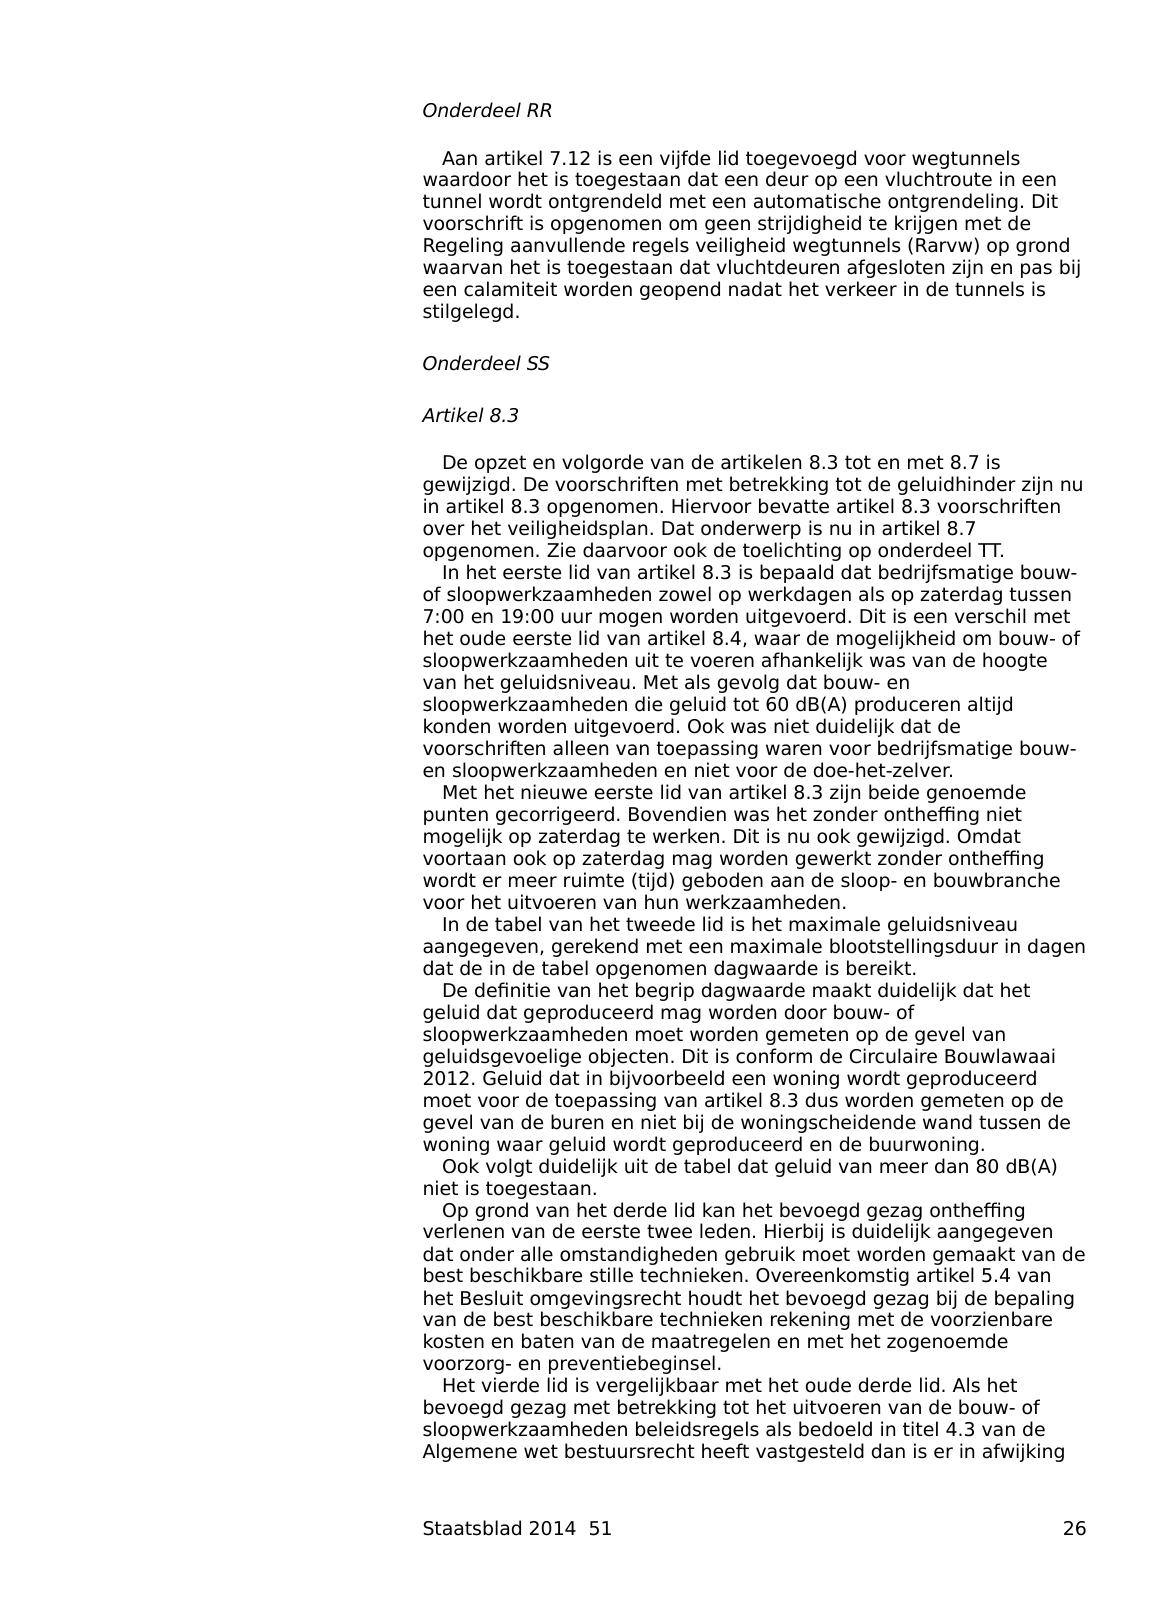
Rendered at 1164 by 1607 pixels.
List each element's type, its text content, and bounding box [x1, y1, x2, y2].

text De definitie van het begrip dagwaarde maakt duidelijk dat het geluid dat geproduceerd mag worden door bouw- of sloopwerkzaamheden moet worden gemeten op de gevel van geluidsgevoelige objecten. Dit is conform de Circulaire Bouwlawaai 2012. Geluid dat in bijvoorbeeld een woning wordt geproduceerd moet voor de toepassing van artikel 8.3 dus worden gemeten op de gevel van de buren en niet bij de woningscheidende wand tussen de woning waar geluid wordt geproduceerd en de buurwoning. [422, 980, 1087, 1156]
text In het eerste lid van artikel 8.3 is bepaald dat bedrijfsmatige bouw- of sloopwerkzaamheden zowel op werkdagen als op zaterdag tussen 7:00 en 19:00 uur mogen worden uitgevoerd. Dit is een verschil met het oude eerste lid van artikel 8.4, waar de mogelijkheid om bouw- of sloopwerkzaamheden uit te voeren afhankelijk was van de hoogte van het geluidsniveau. Met als gevolg dat bouw- en sloopwerkzaamheden die geluid tot 60 dB(A) produceren altijd konden worden uitgevoerd. Ook was niet duidelijk dat de voorschriften alleen van toepassing waren voor bedrijfsmatige bouw- en sloopwerkzaamheden en niet voor de doe-het-zelver. [422, 562, 1087, 782]
text Ook volgt duidelijk uit de tabel dat geluid van meer dan 80 dB(A) niet is toegestaan. [422, 1156, 1087, 1199]
text De opzet en volgorde van de artikelen 8.3 tot en met 8.7 is gewijzigd. De voorschriften met betrekking tot de geluidhinder zijn nu in artikel 8.3 opgenomen. Hiervoor bevatte artikel 8.3 voorschriften over het veiligheidsplan. Dat onderwerp is nu in artikel 8.7 opgenomen. Zie daarvoor ook de toelichting op onderdeel TT. [422, 452, 1087, 562]
text Met het nieuwe eerste lid van artikel 8.3 zijn beide genoemde punten gecorrigeerd. Bovendien was het zonder ontheffing niet mogelijk op zaterdag te werken. Dit is nu ook gewijzigd. Omdat voortaan ook op zaterdag mag worden gewerkt zonder ontheffing wordt er meer ruimte (tijd) geboden aan de sloop- en bouwbranche voor het uitvoeren van hun werkzaamheden. [422, 782, 1087, 914]
text Op grond van het derde lid kan het bevoegd gezag ontheffing verlenen van de eerste twee leden. Hierbij is duidelijk aangegeven dat onder alle omstandigheden gebruik moet worden gemaakt van de best beschikbare stille technieken. Overeenkomstig artikel 5.4 van het Besluit omgevingsrecht houdt het bevoegd gezag bij de bepaling van de best beschikbare technieken rekening met de voorzienbare kosten en baten van de maatregelen en met het zogenoemde voorzorg- en preventiebeginsel. [422, 1199, 1087, 1375]
subtitle Artikel 8.3 [422, 405, 1087, 427]
text Aan artikel 7.12 is een vijfde lid toegevoegd voor wegtunnels waardoor het is toegestaan dat een deur op een vluchtroute in een tunnel wordt ontgrendeld met een automatische ontgrendeling. Dit voorschrift is opgenomen om geen strijdigheid te krijgen met de Regeling aanvullende regels veiligheid wegtunnels (Rarvw) op grond waarvan het is toegestaan dat vluchtdeuren afgesloten zijn en pas bij een calamiteit worden geopend nadat het verkeer in de tunnels is stilgelegd. [422, 147, 1087, 323]
text In de tabel van het tweede lid is het maximale geluidsniveau aangegeven, gerekend met een maximale blootstellingsduur in dagen dat de in de tabel opgenomen dagwaarde is bereikt. [422, 914, 1087, 980]
text Het vierde lid is vergelijkbaar met het oude derde lid. Als het bevoegd gezag met betrekking tot het uitvoeren van de bouw- of sloopwerkzaamheden beleidsregels als bedoeld in titel 4.3 van de Algemene wet bestuursrecht heeft vastgesteld dan is er in afwijking [422, 1375, 1087, 1463]
subtitle Onderdeel RR [422, 100, 1087, 122]
subtitle Onderdeel SS [422, 353, 1087, 375]
